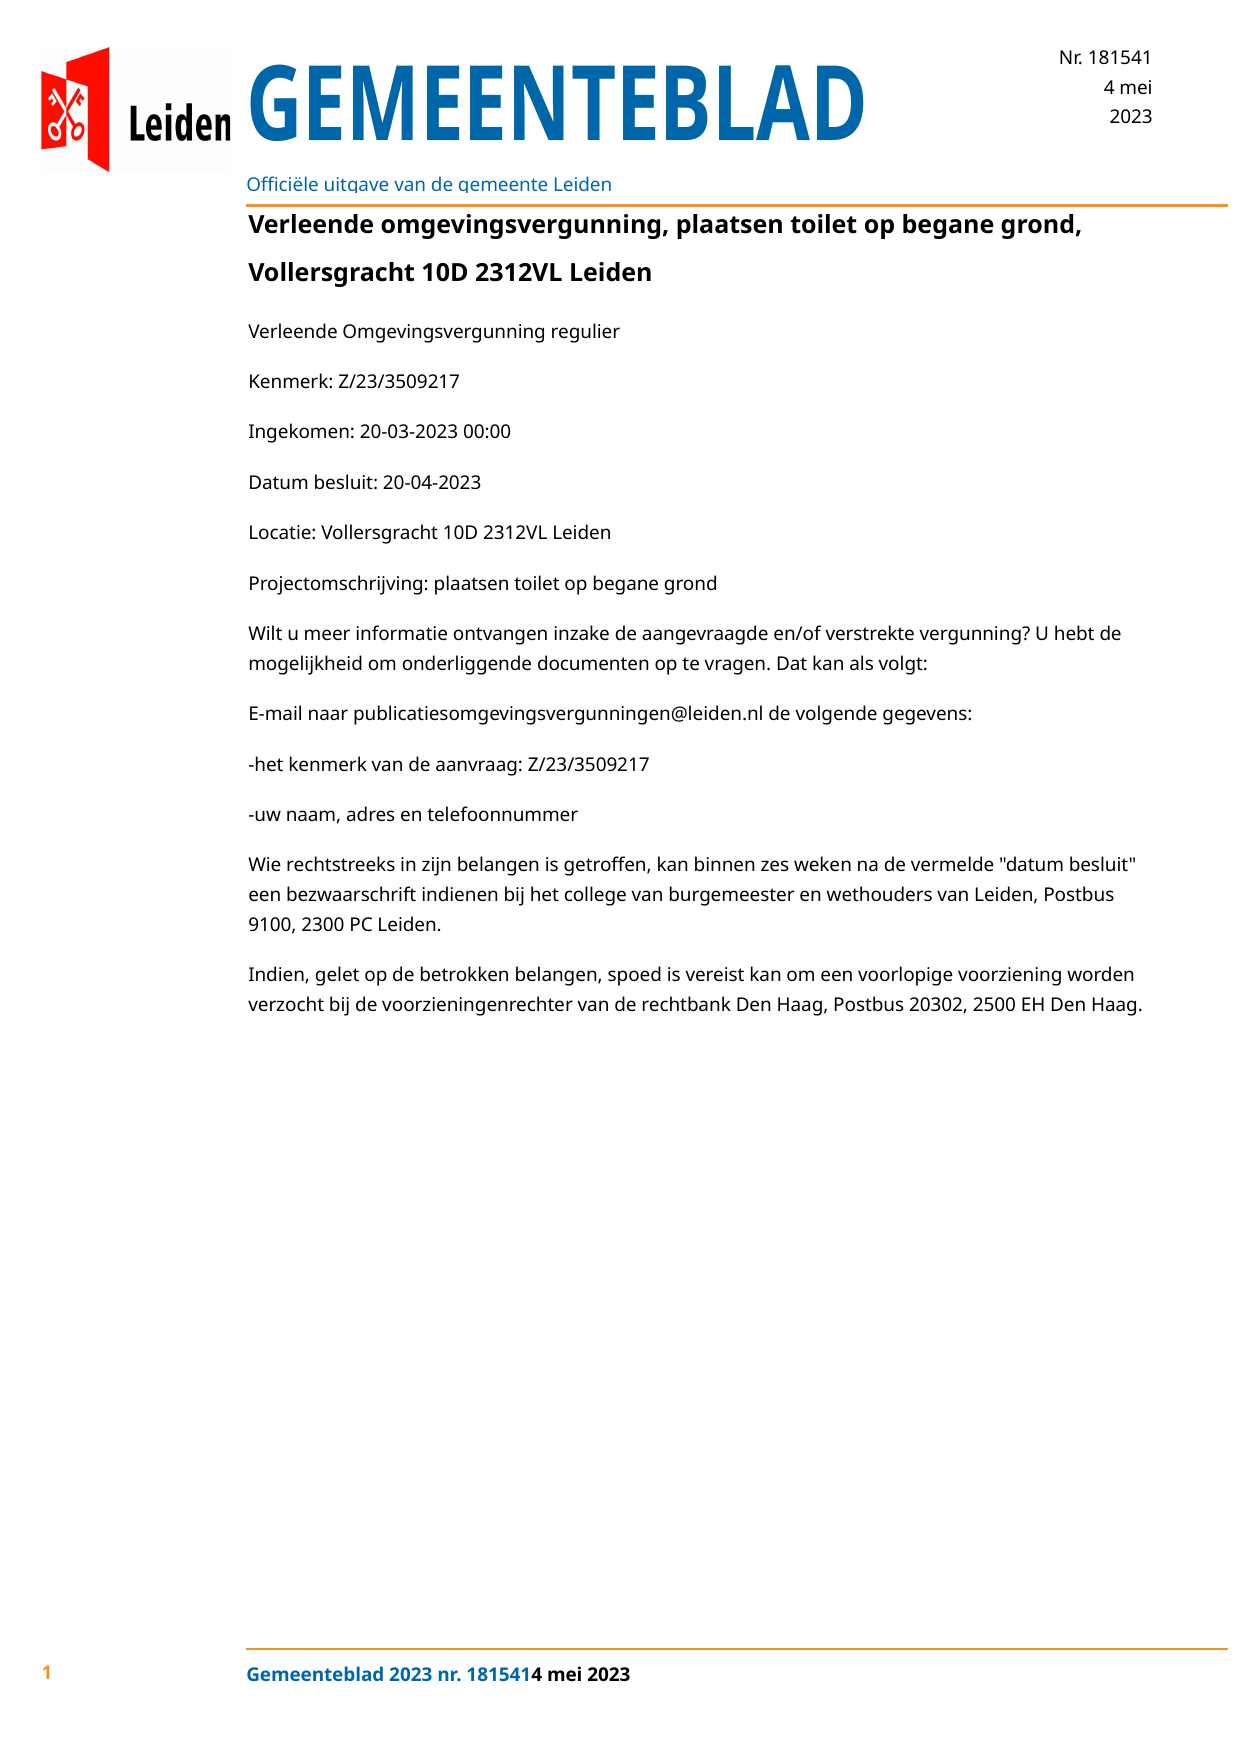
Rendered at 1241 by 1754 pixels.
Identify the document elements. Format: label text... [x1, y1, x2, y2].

text -uw naam, adres en telefoonnummer [248, 801, 1152, 827]
text Ingekomen: 20-03-2023 00:00 [248, 419, 1152, 444]
text -het kenmerk van de aanvraag: Z/23/3509217 [248, 751, 1152, 777]
text Verleende omgevingsvergunning, plaatsen toilet op begane grond, Vollersgracht 10D 2312VL Leiden [248, 207, 1152, 288]
text Wilt u meer informatie ontvangen inzake de aangevraagde en/of verstrekte vergunning? U hebt de mogelijkheid om onderliggende documenten op te vragen. Dat kan als volgt: [248, 620, 1152, 676]
text E-mail naar publicatiesomgevingsvergunningen@leiden.nl de volgende gegevens: [248, 700, 1152, 726]
text Projectomschrijving: plaatsen toilet op begane grond [248, 570, 1152, 596]
text Verleende Omgevingsvergunning regulier [248, 318, 1152, 344]
text Indien, gelet op de betrokken belangen, spoed is vereist kan om een voorlopige voorziening worden verzocht bij de voorzieningenrechter van de rechtbank Den Haag, Postbus 20302, 2500 EH Den Haag. [248, 961, 1152, 1017]
text Kenmerk: Z/23/3509217 [248, 368, 1152, 394]
picture [41, 47, 231, 172]
text Wie rechtstreeks in zijn belangen is getroffen, kan binnen zes weken na de vermelde "datum besluit" een bezwaarschrift indienen bij het college van burgemeester en wethouders van Leiden, Postbus 9100, 2300 PC Leiden. [248, 852, 1152, 937]
text Datum besluit: 20-04-2023 [248, 469, 1152, 495]
text Locatie: Vollersgracht 10D 2312VL Leiden [248, 519, 1152, 545]
